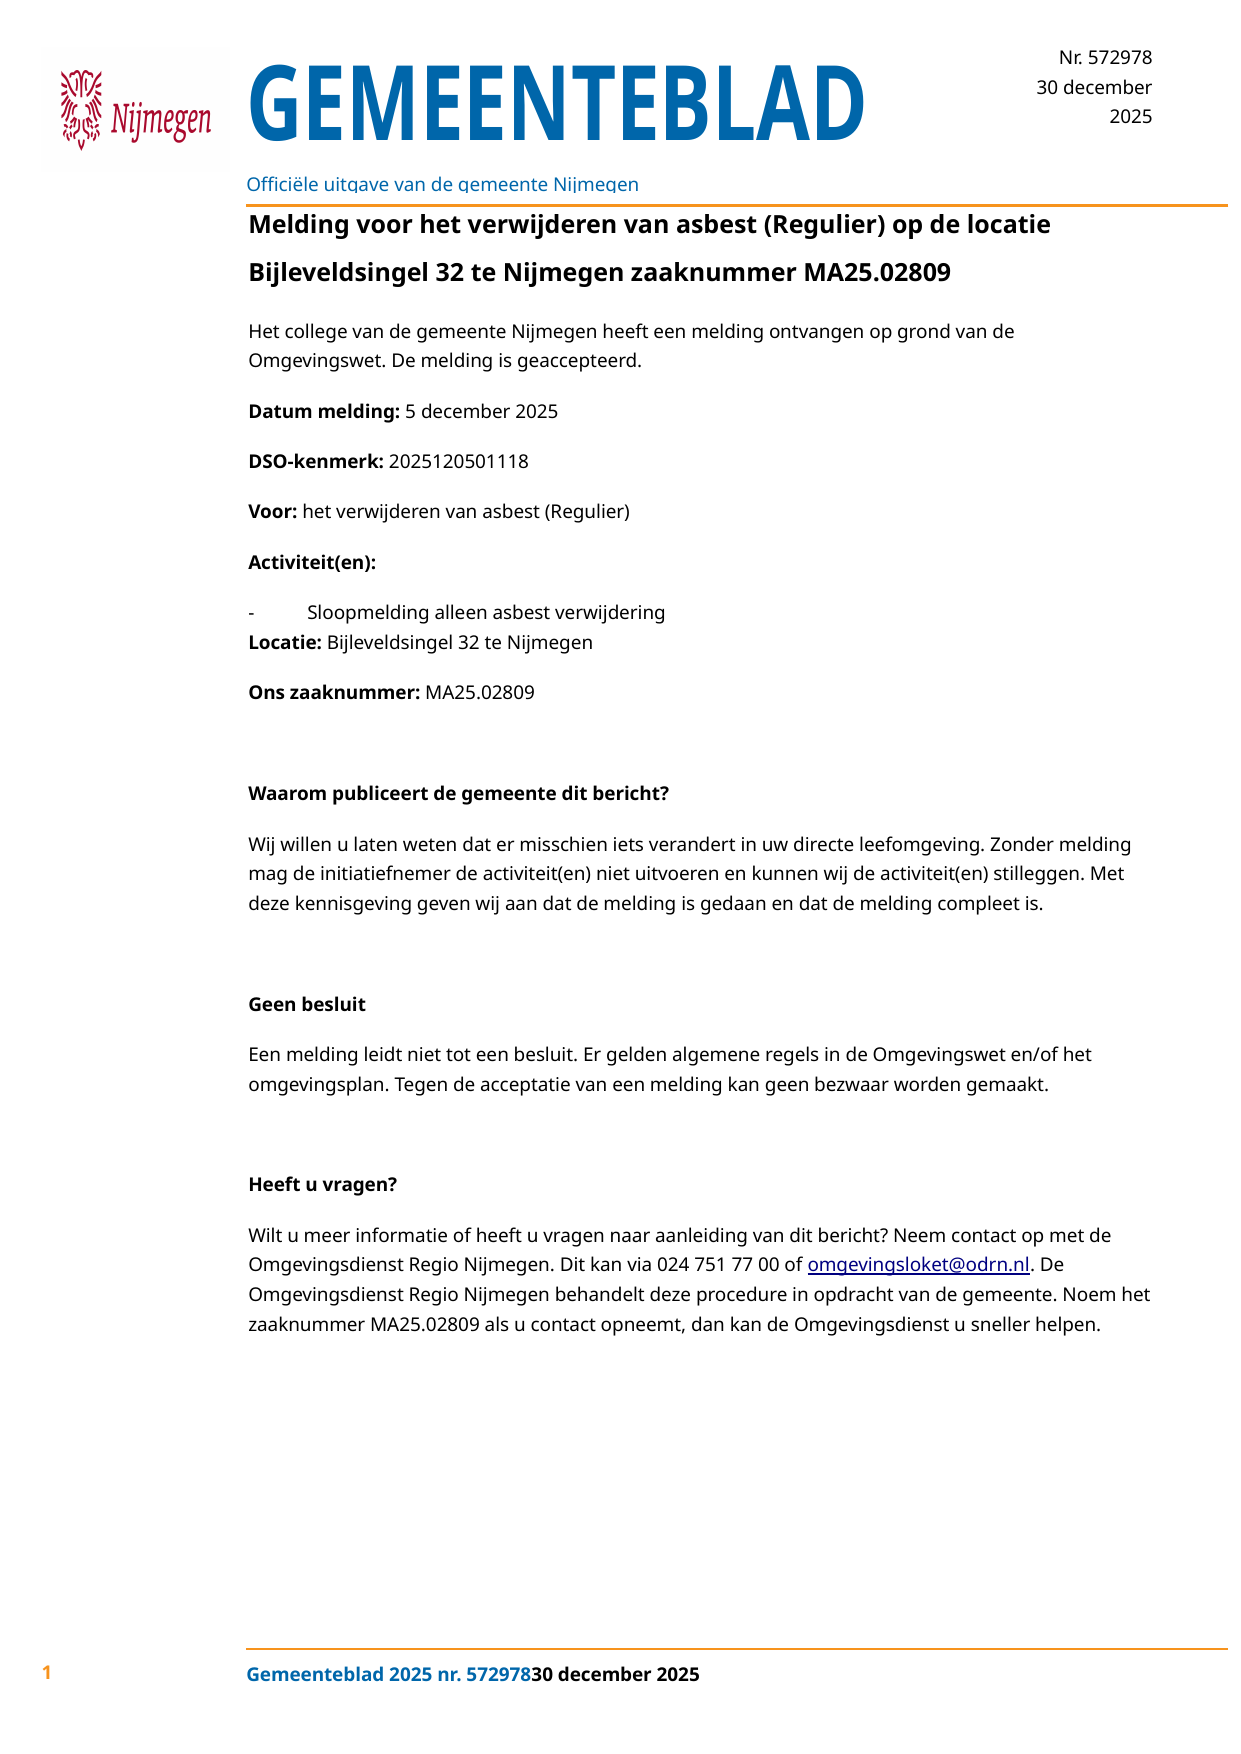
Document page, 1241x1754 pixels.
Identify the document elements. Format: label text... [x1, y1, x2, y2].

text Locatie: Bijleveldsingel 32 te Nijmegen [248, 629, 1152, 655]
text Wij willen u laten weten dat er misschien iets verandert in uw directe leefomgeving. Zonder melding mag de initiatiefnemer de activiteit(en) niet uitvoeren en kunnen wij de activiteit(en) stilleggen. Met deze kennisgeving geven wij aan dat de melding is gedaan en dat de melding compleet is. [248, 831, 1152, 916]
text Een melding leidt niet tot een besluit. Er gelden algemene regels in de Omgevingswet en/of het omgevingsplan. Tegen de acceptatie van een melding kan geen bezwaar worden gemaakt. [248, 1041, 1152, 1097]
text Activiteit(en): [248, 549, 1152, 575]
text Geen besluit [248, 991, 1152, 1017]
text Wilt u meer informatie of heeft u vragen naar aanleiding van dit bericht? Neem contact op met de Omgevingsdienst Regio Nijmegen. Dit kan via 024 751 77 00 of omgevingsloket@odrn.nl. De Omgevingsdienst Regio Nijmegen behandelt deze procedure in opdracht van de gemeente. Noem het zaaknummer MA25.02809 als u contact opneemt, dan kan de Omgevingsdienst u sneller helpen. [248, 1222, 1152, 1337]
picture [41, 47, 231, 172]
text Ons zaaknummer: MA25.02809 [248, 679, 1152, 705]
text Waarom publiceert de gemeente dit bericht? [248, 780, 1152, 806]
text Het college van de gemeente Nijmegen heeft een melding ontvangen op grond van de Omgevingswet. De melding is geaccepteerd. [248, 318, 1152, 373]
text Heeft u vragen? [248, 1172, 1152, 1197]
text Voor: het verwijderen van asbest (Regulier) [248, 499, 1152, 524]
text Datum melding: 5 december 2025 [248, 398, 1152, 424]
list Sloopmelding alleen asbest verwijdering [248, 599, 1152, 625]
text Melding voor het verwijderen van asbest (Regulier) op de locatie Bijleveldsingel 32 te Nijmegen zaaknummer MA25.02809 [248, 207, 1152, 288]
text DSO-kenmerk: 2025120501118 [248, 448, 1152, 474]
